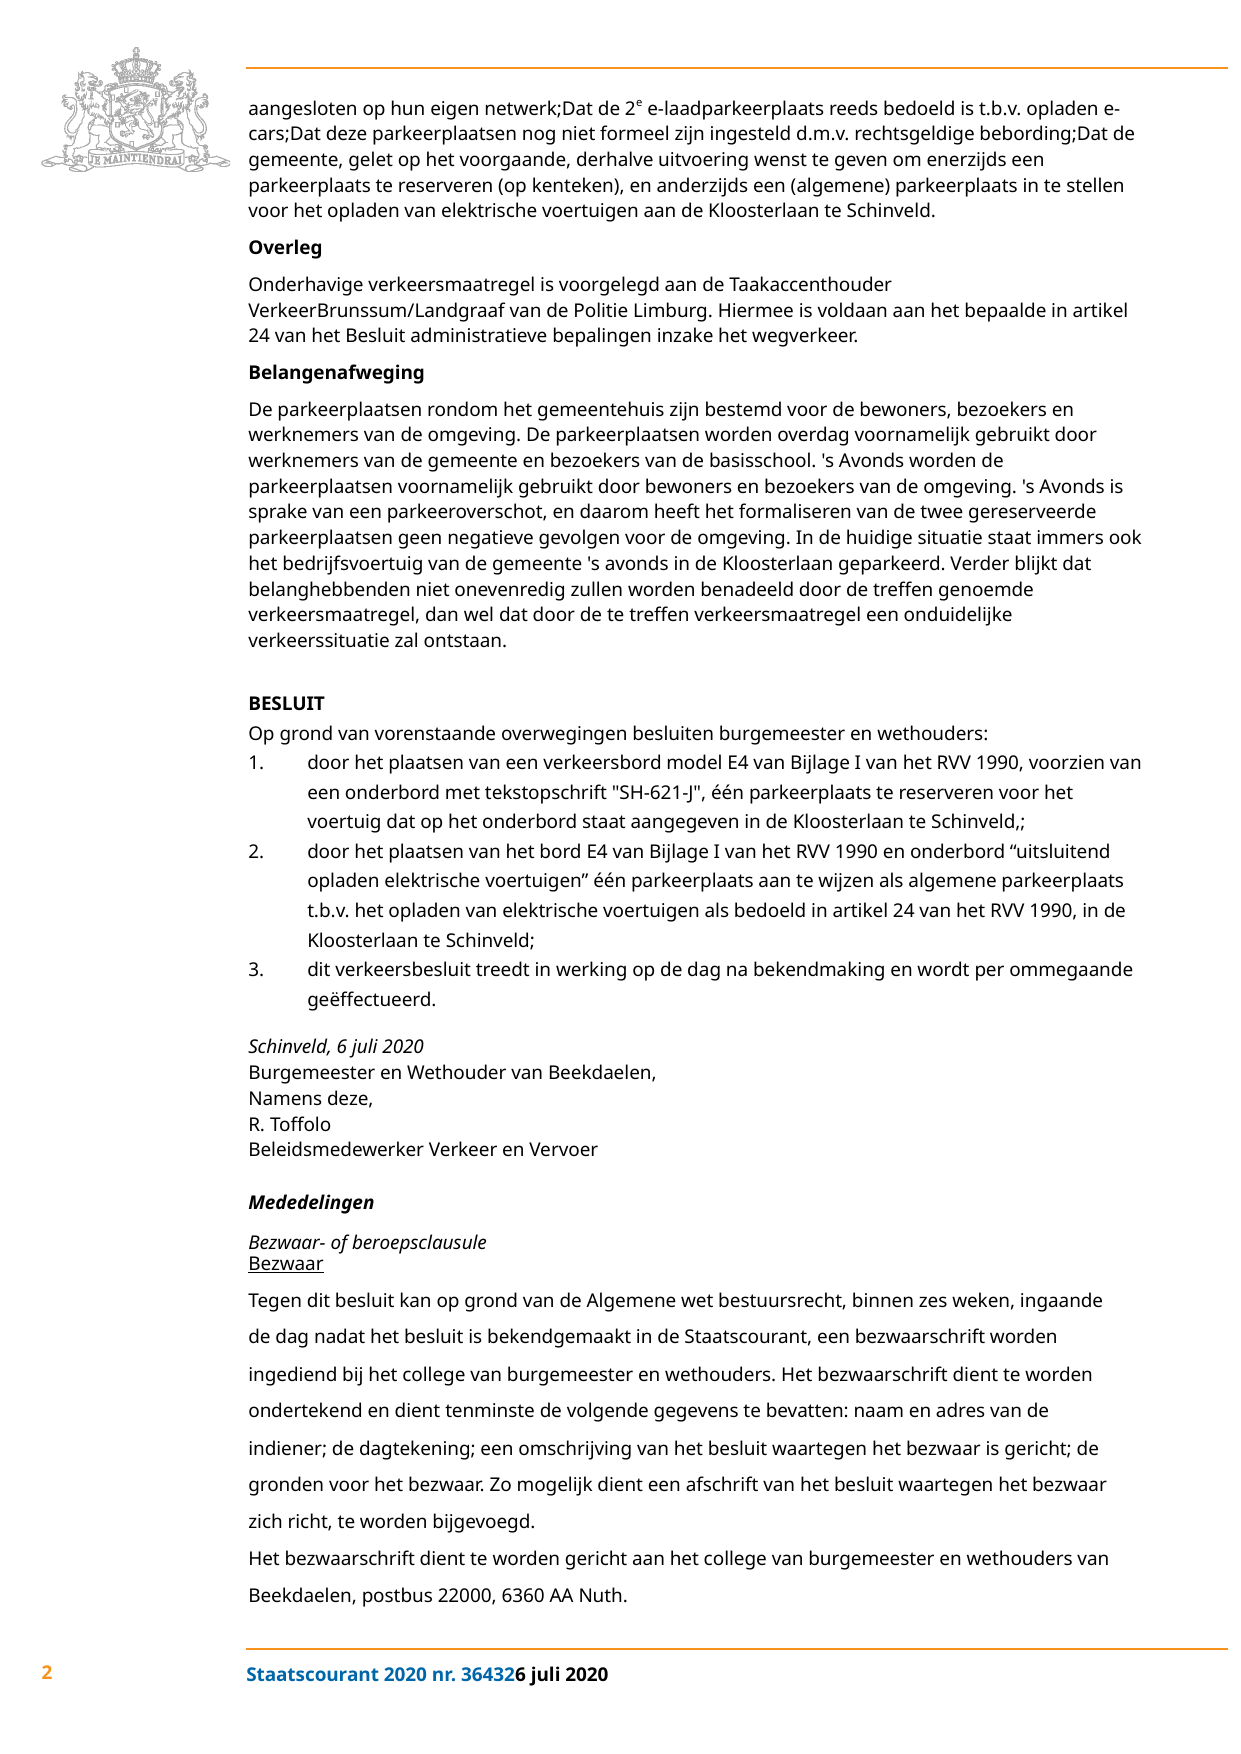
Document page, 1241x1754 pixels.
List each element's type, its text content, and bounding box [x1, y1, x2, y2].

text gronden voor het bezwaar. Zo mogelijk dient een afschrift van het besluit waartegen het bezwaar [248, 1476, 1152, 1496]
text Schinveld, 6 juli 2020 [248, 1034, 1152, 1059]
text Beekdaelen, postbus 22000, 6360 AA Nuth. [248, 1587, 1152, 1607]
text Bezwaar [248, 1254, 1152, 1274]
text Bezwaar- of beroepsclausule [248, 1229, 1152, 1254]
text Beleidsmedewerker Verkeer en Vervoer [248, 1137, 1152, 1162]
text ondertekend en dient tenminste de volgende gegevens te bevatten: naam en adres van de [248, 1402, 1152, 1422]
text aangesloten op hun eigen netwerk;Dat de 2e e-laadparkeerplaats reeds bedoeld is t.b.v. opladen e-cars;Dat deze parkeerplaatsen nog niet formeel zijn ingesteld d.m.v. rechtsgeldige bebording;Dat de gemeente, gelet op het voorgaande, derhalve uitvoering wenst te geven om enerzijds een parkeerplaats te reserveren (op kenteken), en anderzijds een (algemene) parkeerplaats in te stellen voor het opladen van elektrische voertuigen aan de Kloosterlaan te Schinveld. [248, 95, 1152, 223]
text De parkeerplaatsen rondom het gemeentehuis zijn bestemd voor de bewoners, bezoekers en werknemers van de omgeving. De parkeerplaatsen worden overdag voornamelijk gebruikt door werknemers van de gemeente en bezoekers van de basisschool. 's Avonds worden de parkeerplaatsen voornamelijk gebruikt door bewoners en bezoekers van de omgeving. 's Avonds is sprake van een parkeeroverschot, en daarom heeft het formaliseren van de twee gereserveerde parkeerplaatsen geen negatieve gevolgen voor de omgeving. In de huidige situatie staat immers ook het bedrijfsvoertuig van de gemeente 's avonds in de Kloosterlaan geparkeerd. Verder blijkt dat belanghebbenden niet onevenredig zullen worden benadeeld door de treffen genoemde verkeersmaatregel, dan wel dat door de te treffen verkeersmaatregel een onduidelijke verkeerssituatie zal ontstaan. [248, 396, 1152, 653]
list door het plaatsen van het bord E4 van Bijlage I van het RVV 1990 en onderbord “uitsluitend opladen elektrische voertuigen” één parkeerplaats aan te wijzen als algemene parkeerplaats t.b.v. het opladen van elektrische voertuigen als bedoeld in artikel 24 van het RVV 1990, in de Kloosterlaan te Schinveld; [248, 838, 1152, 952]
text Mededelingen [248, 1189, 1152, 1215]
text Onderhavige verkeersmaatregel is voorgelegd aan de Taakaccenthouder VerkeerBrunssum/Landgraaf van de Politie Limburg. Hiermee is voldaan aan het bepaalde in artikel 24 van het Besluit administratieve bepalingen inzake het wegverkeer. [248, 271, 1152, 348]
text Op grond van vorenstaande overwegingen besluiten burgemeester en wethouders: [248, 720, 1152, 745]
text ingediend bij het college van burgemeester en wethouders. Het bezwaarschrift dient te worden [248, 1366, 1152, 1385]
text Burgemeester en Wethouder van Beekdaelen, [248, 1059, 1152, 1085]
text Het bezwaarschrift dient te worden gericht aan het college van burgemeester en wethouders van [248, 1550, 1152, 1570]
text R. Toffolo [248, 1111, 1152, 1137]
picture [41, 47, 231, 172]
text Tegen dit besluit kan op grond van de Algemene wet bestuursrecht, binnen zes weken, ingaande [248, 1292, 1152, 1311]
text BESLUIT [248, 690, 1152, 716]
list dit verkeersbesluit treedt in werking op de dag na bekendmaking en wordt per ommegaande geëffectueerd. [248, 956, 1152, 1012]
text de dag nadat het besluit is bekendgemaakt in de Staatscourant, een bezwaarschrift worden [248, 1328, 1152, 1348]
text indiener; de dagtekening; een omschrijving van het besluit waartegen het bezwaar is gericht; de [248, 1439, 1152, 1459]
text zich richt, te worden bijgevoegd. [248, 1513, 1152, 1533]
text Namens deze, [248, 1085, 1152, 1111]
list door het plaatsen van een verkeersbord model E4 van Bijlage I van het RVV 1990, voorzien van een onderbord met tekstopschrift "SH-621-J", één parkeerplaats te reserveren voor het voertuig dat op het onderbord staat aangegeven in de Kloosterlaan te Schinveld,; [248, 749, 1152, 834]
text Belangenafweging [248, 359, 1152, 385]
text Overleg [248, 234, 1152, 260]
